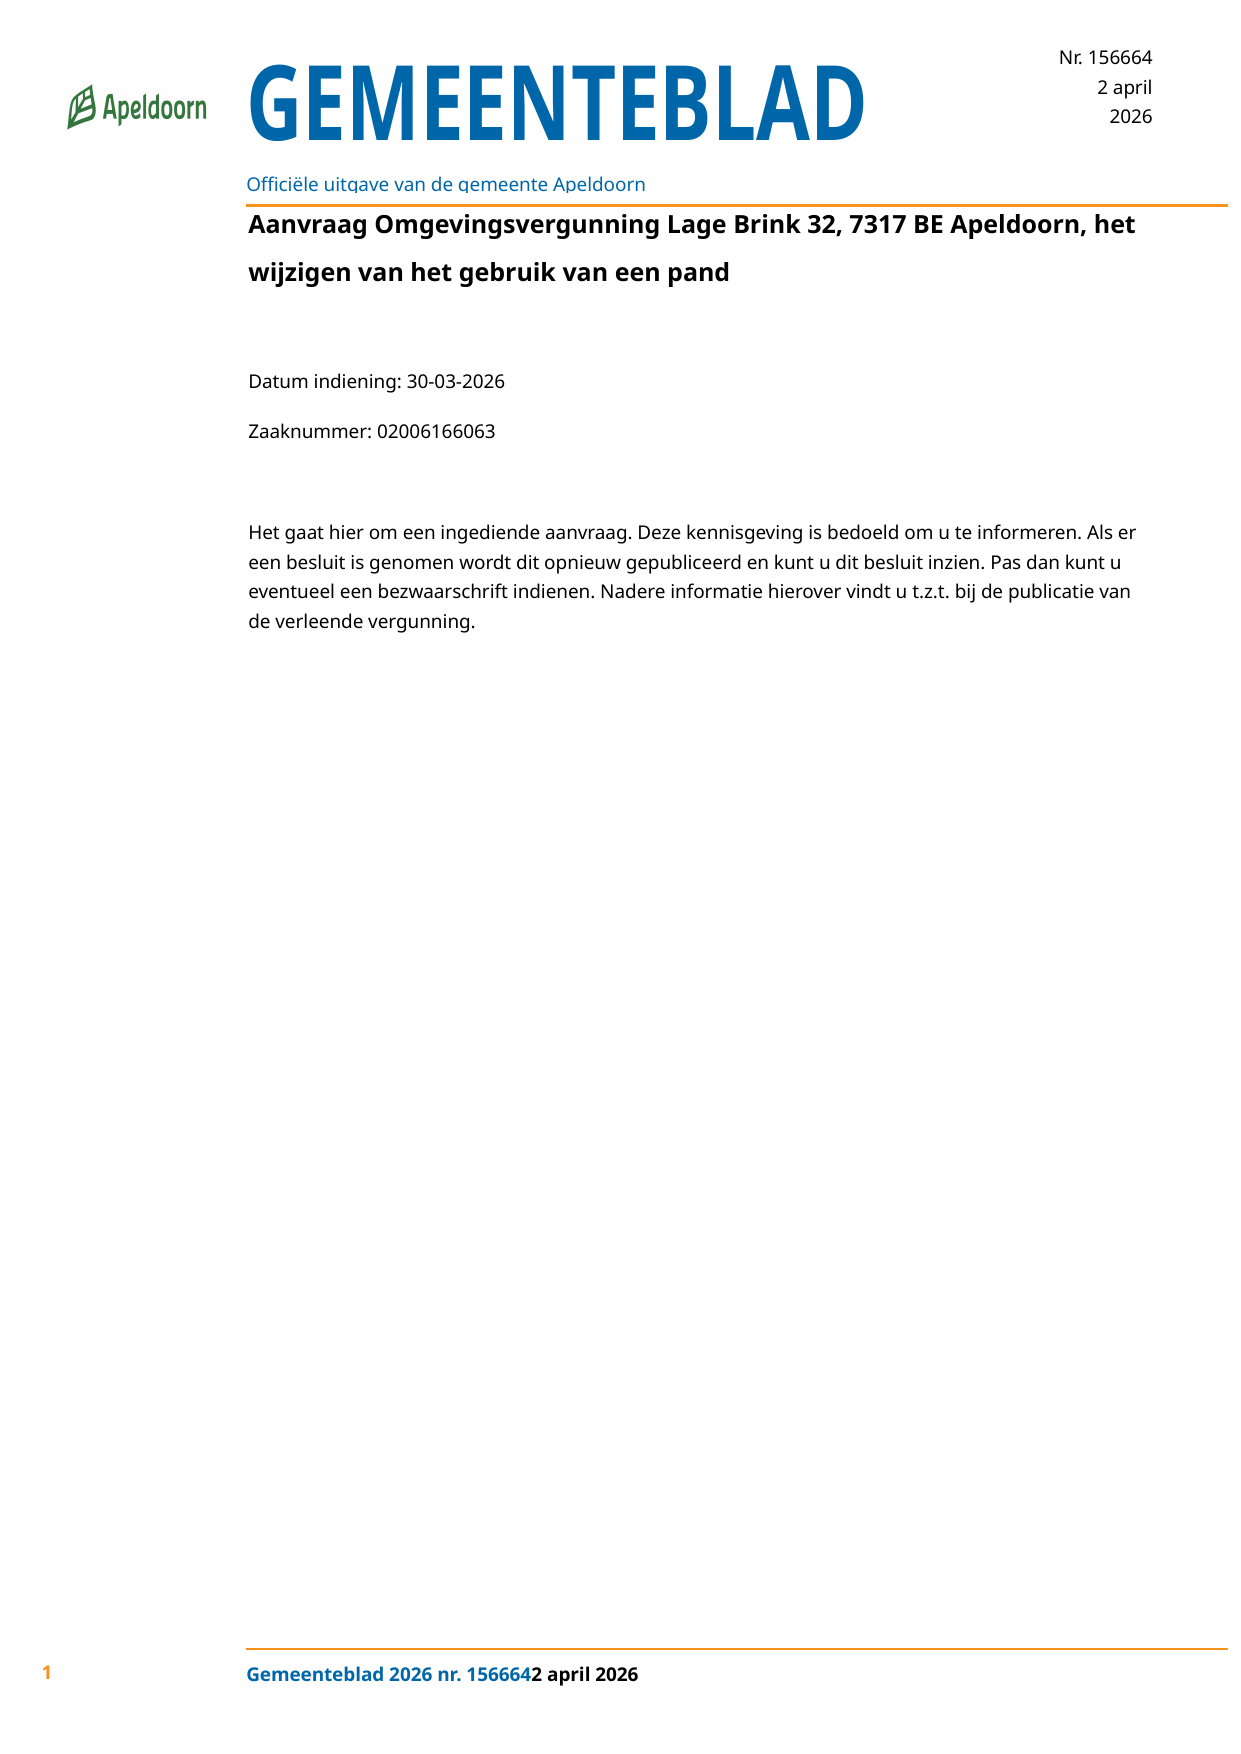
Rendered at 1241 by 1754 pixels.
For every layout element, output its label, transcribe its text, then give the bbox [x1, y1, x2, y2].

picture [41, 47, 231, 172]
text Aanvraag Omgevingsvergunning Lage Brink 32, 7317 BE Apeldoorn, het wijzigen van het gebruik van een pand [248, 207, 1152, 288]
text Het gaat hier om een ingediende aanvraag. Deze kennisgeving is bedoeld om u te informeren. Als er een besluit is genomen wordt dit opnieuw gepubliceerd en kunt u dit besluit inzien. Pas dan kunt u eventueel een bezwaarschrift indienen. Nadere informatie hierover vindt u t.z.t. bij de publicatie van de verleende vergunning. [248, 519, 1152, 634]
text Datum indiening: 30-03-2026 [248, 368, 1152, 394]
text Zaaknummer: 02006166063 [248, 419, 1152, 444]
